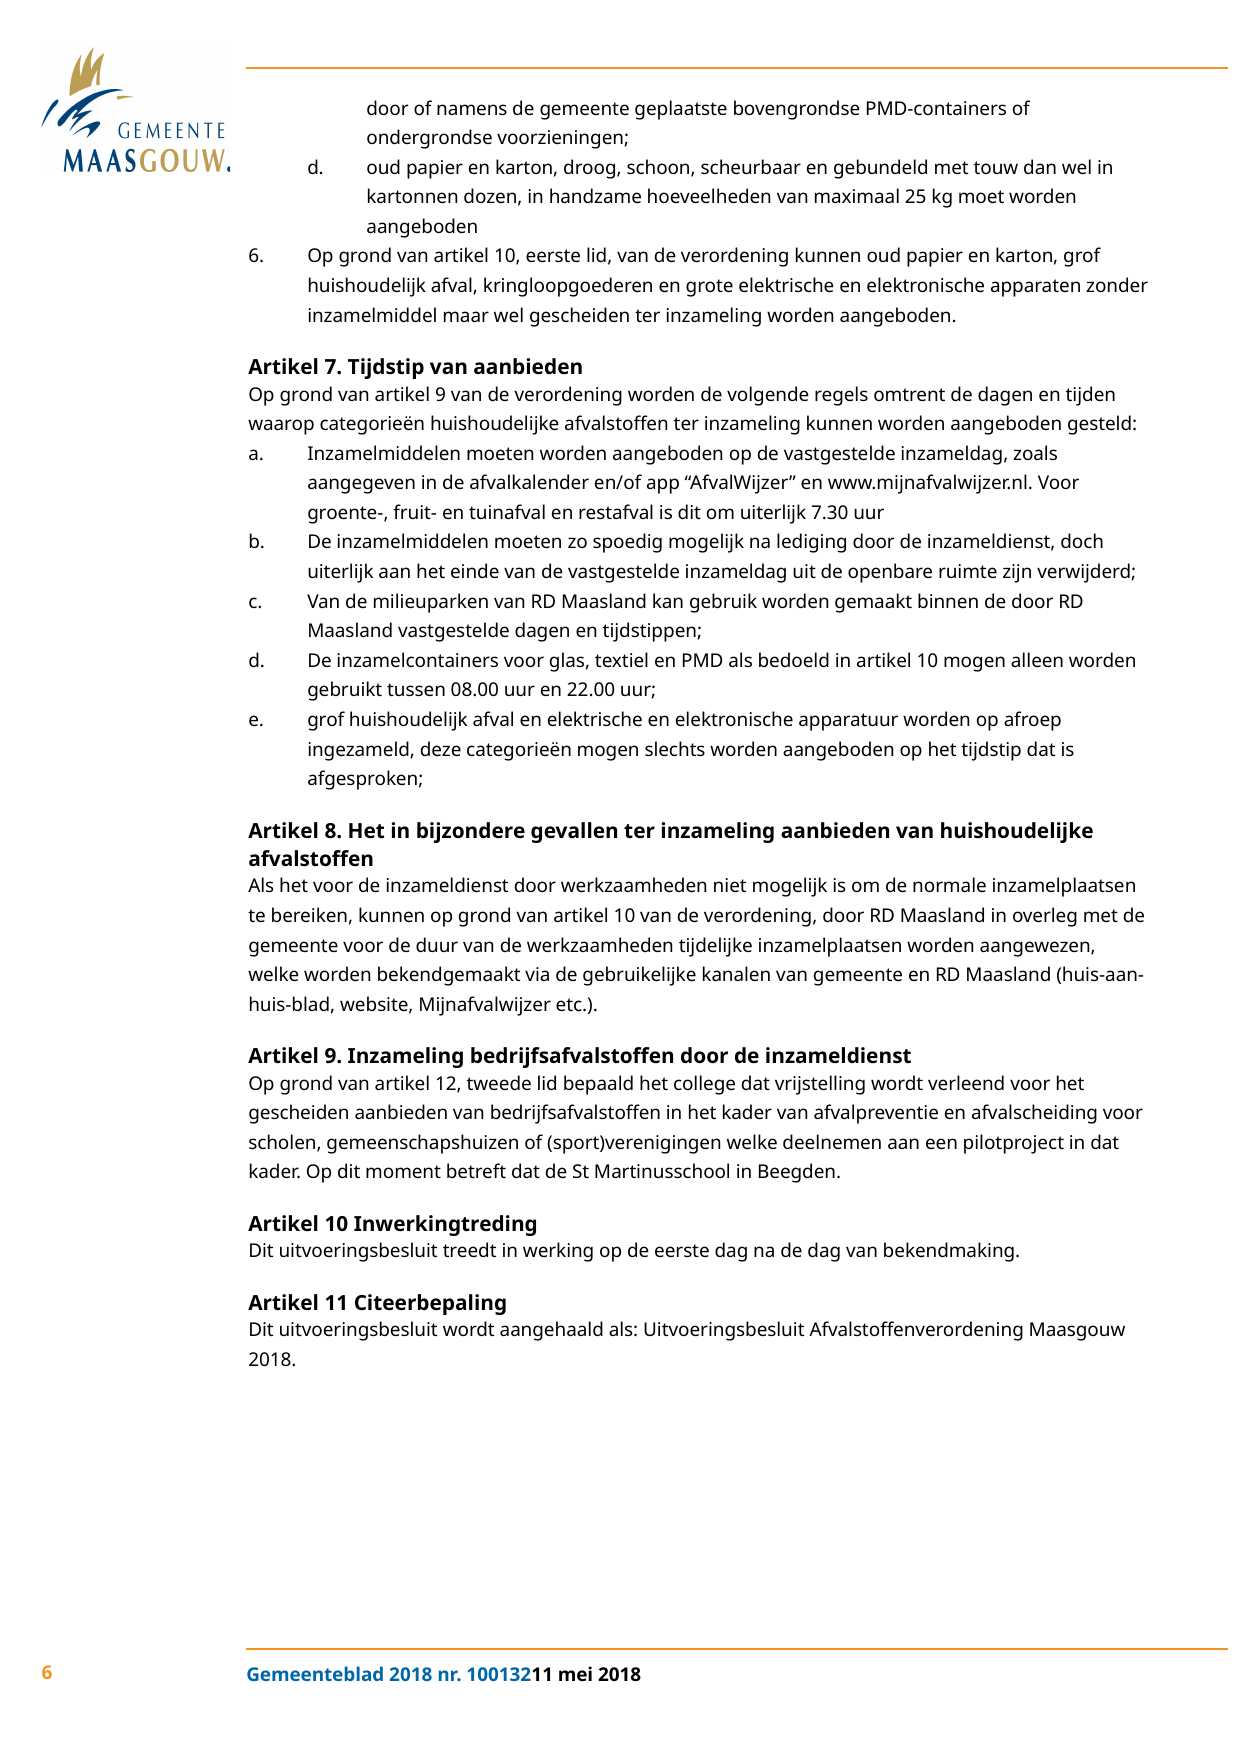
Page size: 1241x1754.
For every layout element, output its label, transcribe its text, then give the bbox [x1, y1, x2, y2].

list Inzamelmiddelen moeten worden aangeboden op de vastgestelde inzameldag, zoals aangegeven in de afvalkalender en/of app “AfvalWijzer” en www.mijnafvalwijzer.nl. Voor groente-, fruit- en tuinafval en restafval is dit om uiterlijk 7.30 uur [248, 440, 1152, 525]
text Artikel 9. Inzameling bedrijfsafvalstoffen door de inzameldienst [248, 1041, 1152, 1070]
text Artikel 8. Het in bijzondere gevallen ter inzameling aanbieden van huishoudelijke afvalstoffen [248, 816, 1152, 873]
text Dit uitvoeringsbesluit treedt in werking op de eerste dag na de dag van bekendmaking. [248, 1237, 1152, 1263]
text Artikel 7. Tijdstip van aanbieden [248, 352, 1152, 381]
text Op grond van artikel 12, tweede lid bepaald het college dat vrijstelling wordt verleend voor het gescheiden aanbieden van bedrijfsafvalstoffen in het kader van afvalpreventie en afvalscheiding voor scholen, gemeenschapshuizen of (sport)verenigingen welke deelnemen aan een pilotproject in dat kader. Op dit moment betreft dat de St Martinusschool in Beegden. [248, 1070, 1152, 1184]
text Als het voor de inzameldienst door werkzaamheden niet mogelijk is om de normale inzamelplaatsen te bereiken, kunnen op grond van artikel 10 van de verordening, door RD Maasland in overleg met de gemeente voor de duur van de werkzaamheden tijdelijke inzamelplaatsen worden aangewezen, welke worden bekendgemaakt via de gebruikelijke kanalen van gemeente en RD Maasland (huis-aan-huis-blad, website, Mijnafvalwijzer etc.). [248, 873, 1152, 1017]
text Artikel 10 Inwerkingtreding [248, 1209, 1152, 1237]
list Op grond van artikel 10, eerste lid, van de verordening kunnen oud papier en karton, grof huishoudelijk afval, kringloopgoederen en grote elektrische en elektronische apparaten zonder inzamelmiddel maar wel gescheiden ter inzameling worden aangeboden. [248, 243, 1152, 328]
picture [41, 47, 231, 172]
list Van de milieuparken van RD Maasland kan gebruik worden gemaakt binnen de door RD Maasland vastgestelde dagen en tijdstippen; [248, 588, 1152, 643]
list door of namens de gemeente geplaatste bovengrondse PMD-containers of ondergrondse voorzieningen; [307, 95, 1152, 150]
text Artikel 11 Citeerbepaling [248, 1288, 1152, 1316]
list De inzamelcontainers voor glas, textiel en PMD als bedoeld in artikel 10 mogen alleen worden gebruikt tussen 08.00 uur en 22.00 uur; [248, 647, 1152, 702]
list grof huishoudelijk afval en elektrische en elektronische apparatuur worden op afroep ingezameld, deze categorieën mogen slechts worden aangeboden op het tijdstip dat is afgesproken; [248, 706, 1152, 791]
text Dit uitvoeringsbesluit wordt aangehaald als: Uitvoeringsbesluit Afvalstoffenverordening Maasgouw 2018. [248, 1316, 1152, 1372]
list De inzamelmiddelen moeten zo spoedig mogelijk na lediging door de inzameldienst, doch uiterlijk aan het einde van de vastgestelde inzameldag uit de openbare ruimte zijn verwijderd; [248, 529, 1152, 584]
text Op grond van artikel 9 van de verordening worden de volgende regels omtrent de dagen en tijden waarop categorieën huishoudelijke afvalstoffen ter inzameling kunnen worden aangeboden gesteld: [248, 381, 1152, 436]
list oud papier en karton, droog, schoon, scheurbaar en gebundeld met touw dan wel in kartonnen dozen, in handzame hoeveelheden van maximaal 25 kg moet worden aangeboden [307, 154, 1152, 239]
